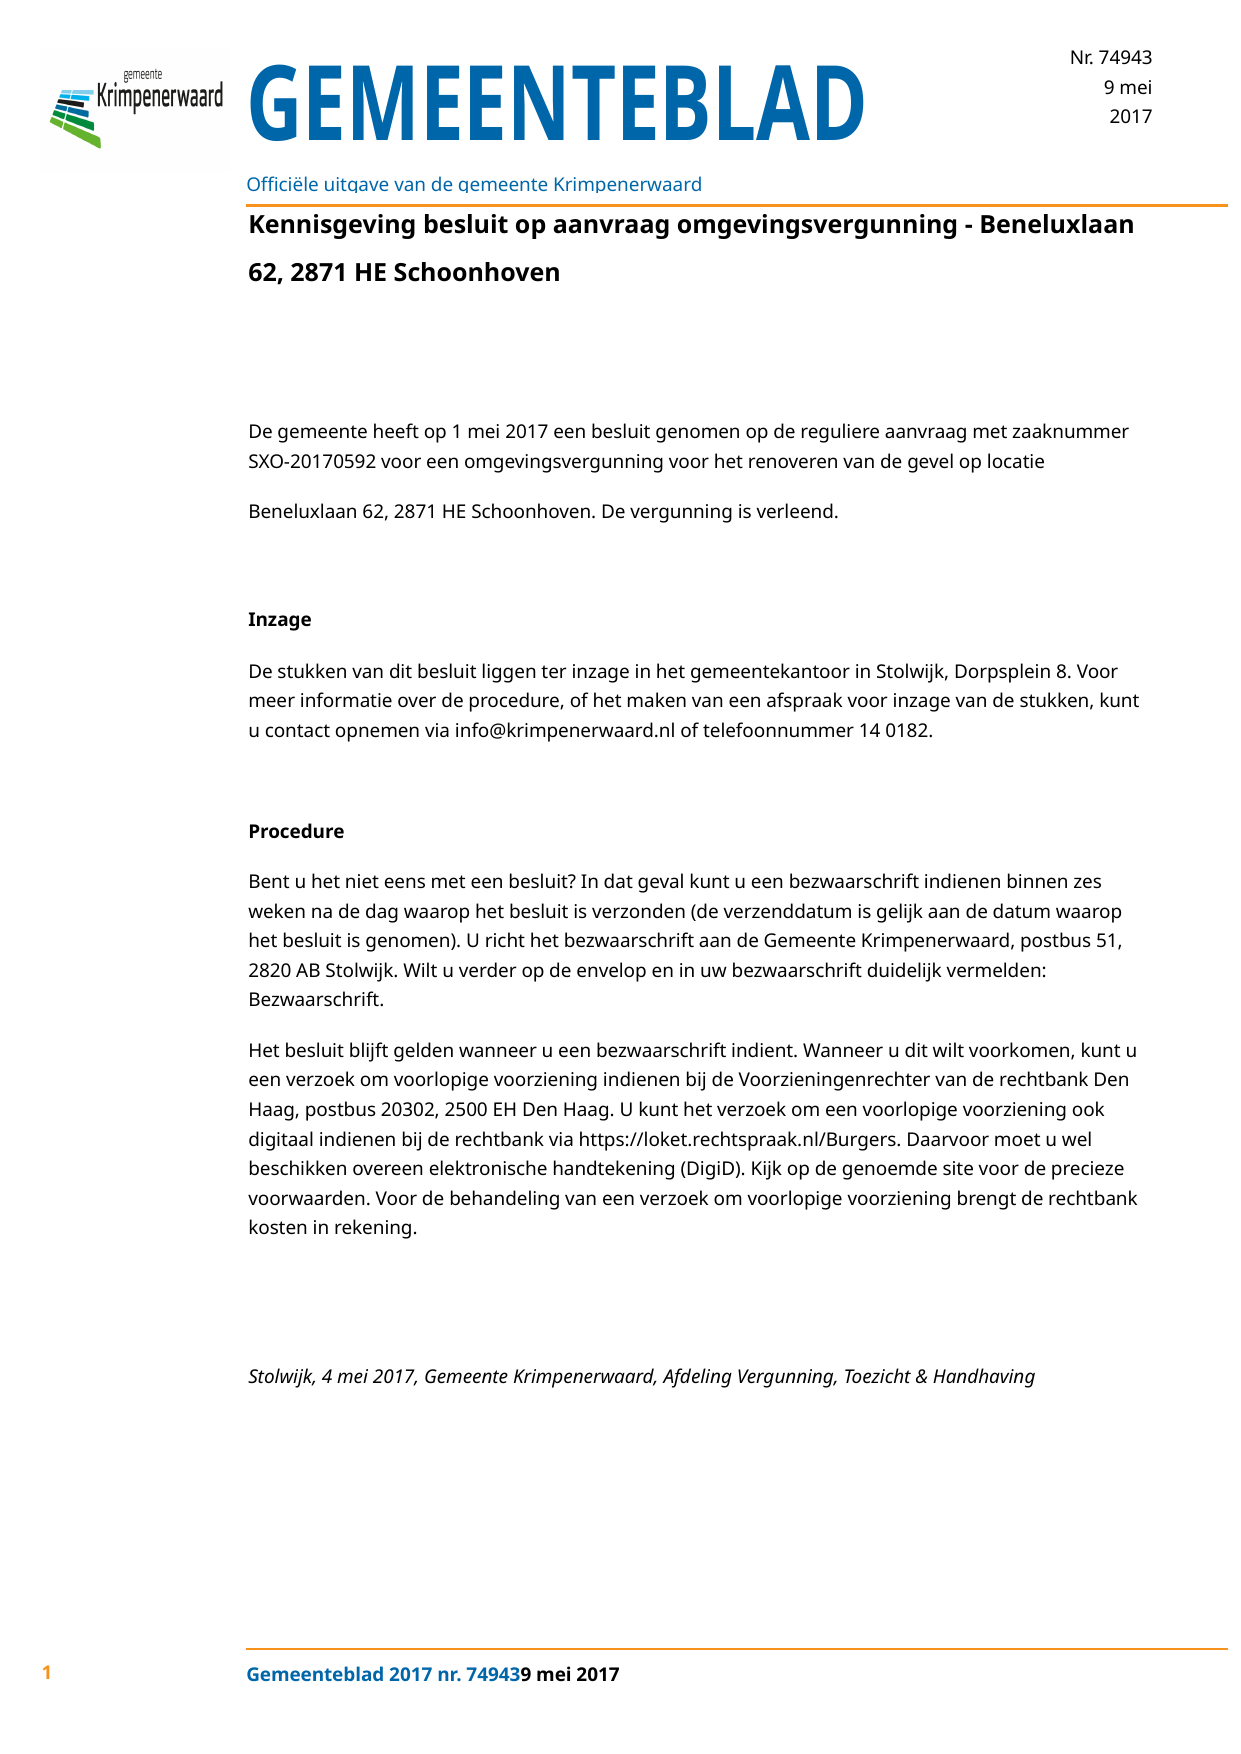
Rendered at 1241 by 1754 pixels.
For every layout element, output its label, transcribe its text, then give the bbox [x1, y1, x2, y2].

text Het besluit blijft gelden wanneer u een bezwaarschrift indient. Wanneer u dit wilt voorkomen, kunt u een verzoek om voorlopige voorziening indienen bij de Voorzieningenrechter van de rechtbank Den Haag, postbus 20302, 2500 EH Den Haag. U kunt het verzoek om een voorlopige voorziening ook digitaal indienen bij de rechtbank via https://loket.rechtspraak.nl/Burgers. Daarvoor moet u wel beschikken overeen elektronische handtekening (DigiD). Kijk op de genoemde site voor de precieze voorwaarden. Voor de behandeling van een verzoek om voorlopige voorziening brengt de rechtbank kosten in rekening. [248, 1037, 1152, 1240]
text Beneluxlaan 62, 2871 HE Schoonhoven. De vergunning is verleend. [248, 499, 1152, 524]
text Stolwijk, 4 mei 2017, Gemeente Krimpenerwaard, Afdeling Vergunning, Toezicht & Handhaving [248, 1363, 1152, 1389]
text De gemeente heeft op 1 mei 2017 een besluit genomen op de reguliere aanvraag met zaaknummer SXO-20170592 voor een omgevingsvergunning voor het renoveren van de gevel op locatie [248, 419, 1152, 474]
picture [41, 47, 231, 172]
text Bent u het niet eens met een besluit? In dat geval kunt u een bezwaarschrift indienen binnen zes weken na de dag waarop het besluit is verzonden (de verzenddatum is gelijk aan de datum waarop het besluit is genomen). U richt het bezwaarschrift aan de Gemeente Krimpenerwaard, postbus 51, 2820 AB Stolwijk. Wilt u verder op de envelop en in uw bezwaarschrift duidelijk vermelden: Bezwaarschrift. [248, 868, 1152, 1012]
text Kennisgeving besluit op aanvraag omgevingsvergunning - Beneluxlaan 62, 2871 HE Schoonhoven [248, 207, 1152, 288]
text De stukken van dit besluit liggen ter inzage in het gemeentekantoor in Stolwijk, Dorpsplein 8. Voor meer informatie over de procedure, of het maken van een afspraak voor inzage van de stukken, kunt u contact opnemen via info@krimpenerwaard.nl of telefoonnummer 14 0182. [248, 658, 1152, 743]
text Inzage [248, 603, 1152, 633]
text Procedure [248, 818, 1152, 844]
